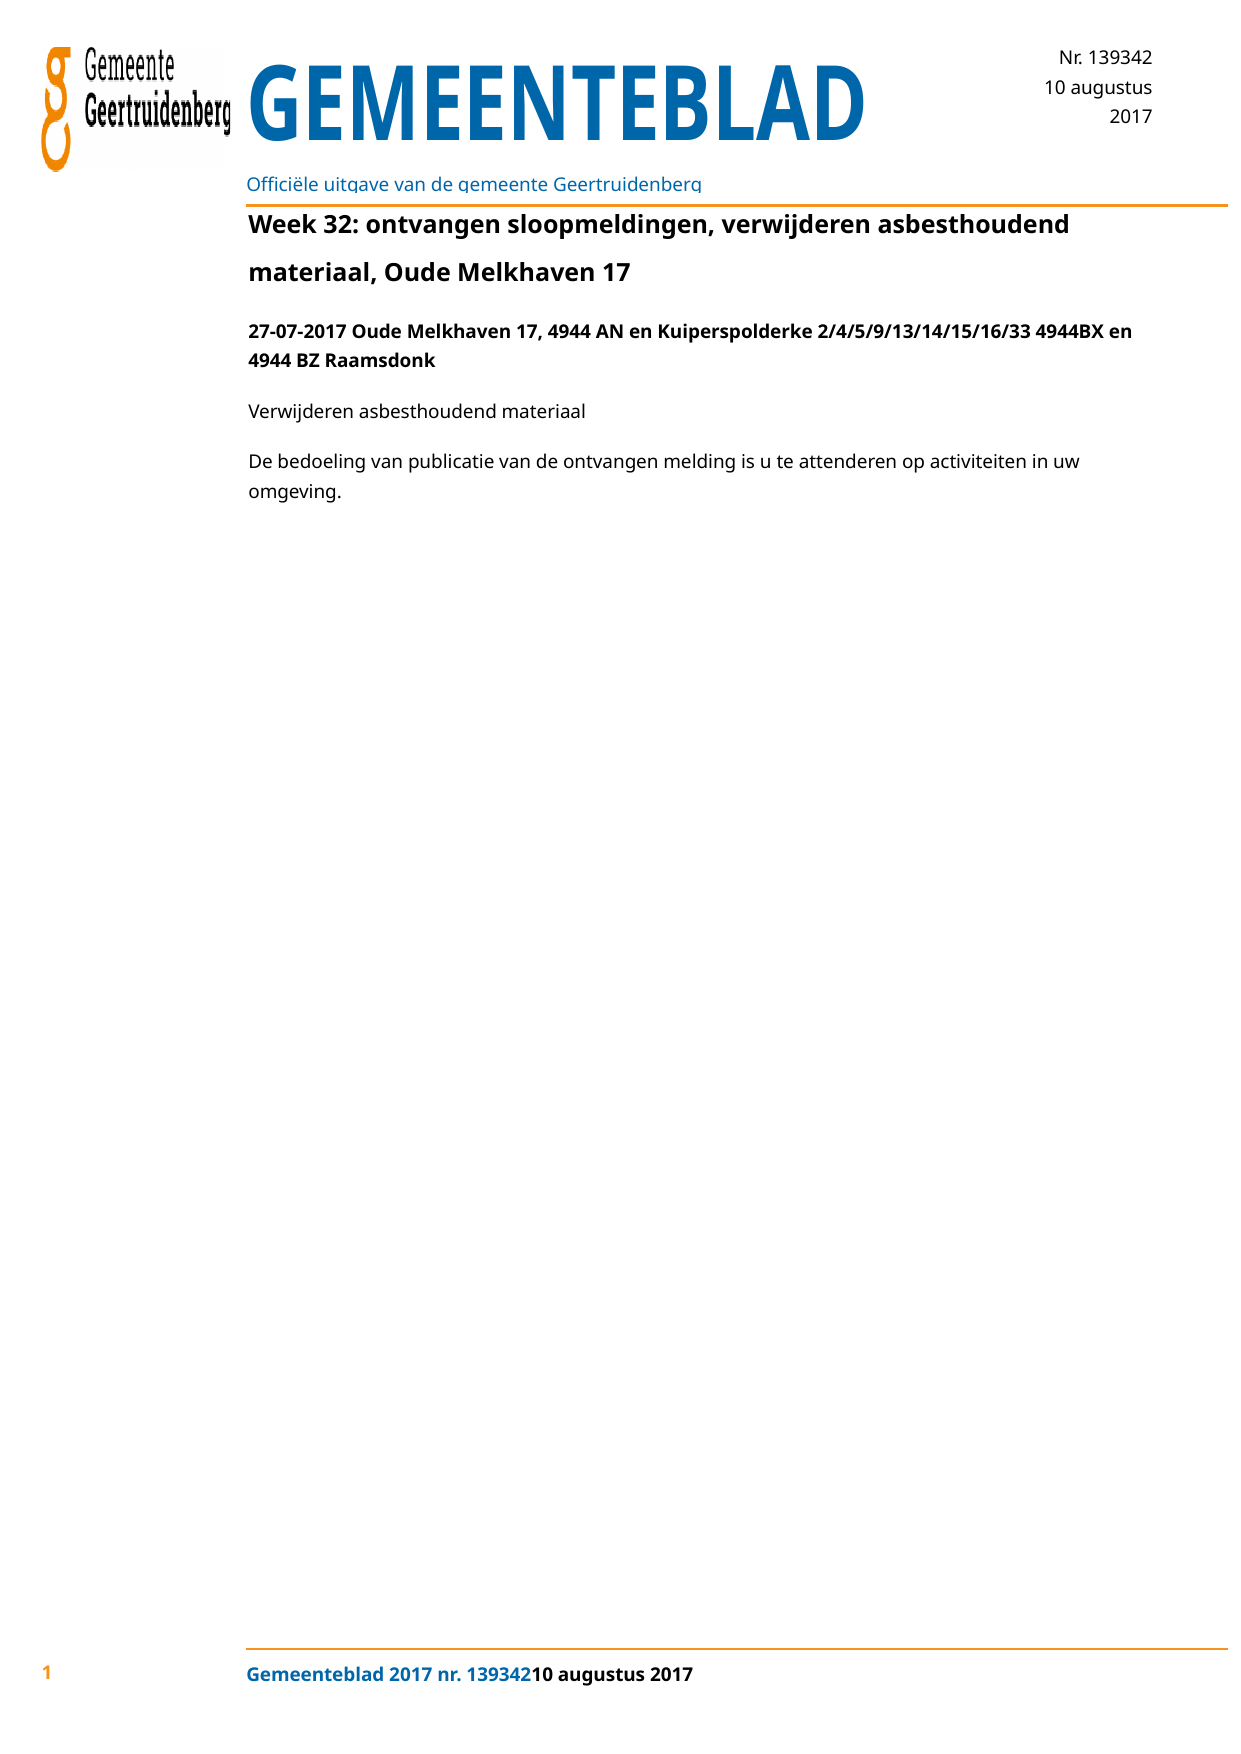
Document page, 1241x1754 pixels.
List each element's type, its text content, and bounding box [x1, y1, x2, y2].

text 27-07-2017 Oude Melkhaven 17, 4944 AN en Kuiperspolderke 2/4/5/9/13/14/15/16/33 4944BX en 4944 BZ Raamsdonk [248, 318, 1152, 373]
text Verwijderen asbesthoudend materiaal [248, 398, 1152, 424]
text De bedoeling van publicatie van de ontvangen melding is u te attenderen op activiteiten in uw omgeving. [248, 448, 1152, 504]
picture [41, 47, 231, 172]
text Week 32: ontvangen sloopmeldingen, verwijderen asbesthoudend materiaal, Oude Melkhaven 17 [248, 207, 1152, 288]
